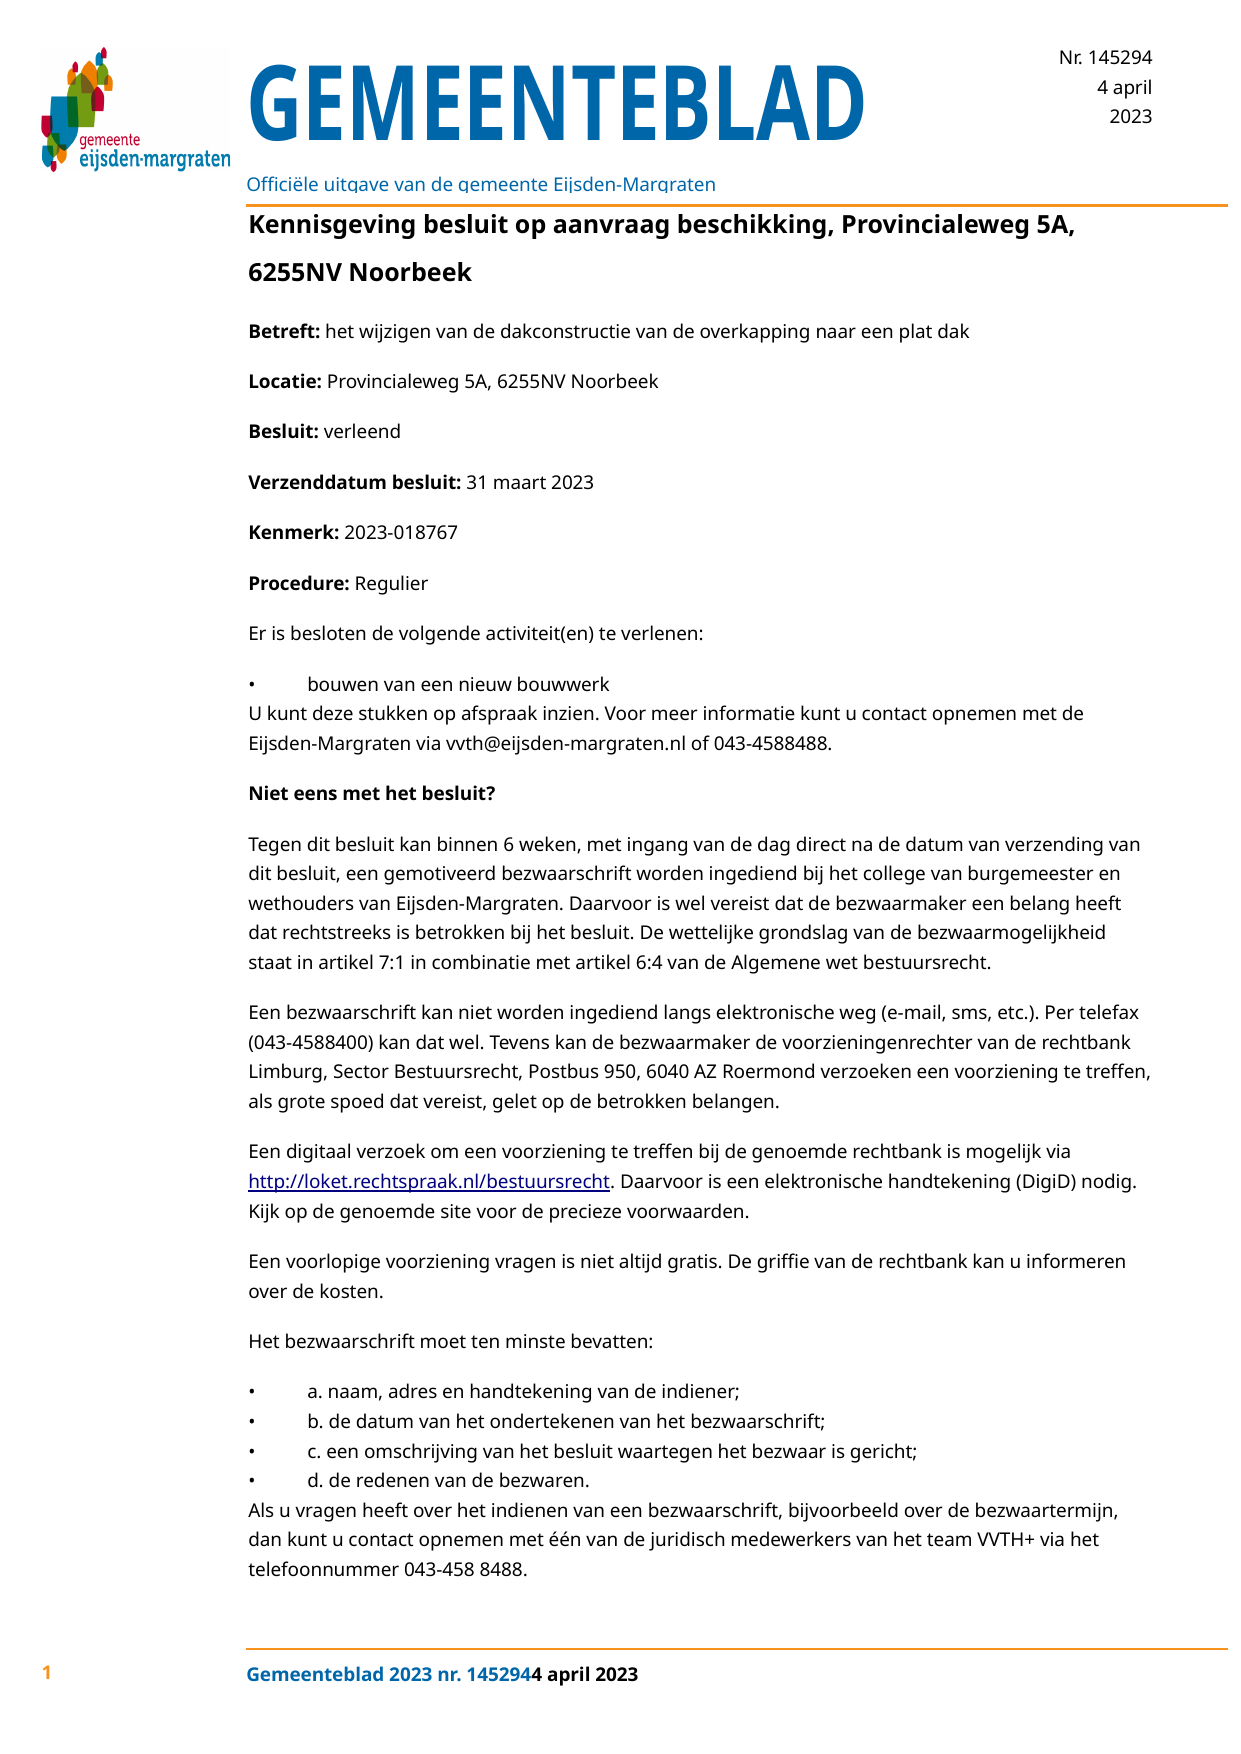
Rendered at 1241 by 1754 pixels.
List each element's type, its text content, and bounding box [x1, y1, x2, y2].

text Locatie: Provincialeweg 5A, 6255NV Noorbeek [248, 368, 1152, 394]
text Het bezwaarschrift moet ten minste bevatten: [248, 1328, 1152, 1354]
list bouwen van een nieuw bouwwerk [248, 671, 1152, 697]
text Als u vragen heeft over het indienen van een bezwaarschrift, bijvoorbeeld over de bezwaartermijn, dan kunt u contact opnemen met één van de juridisch medewerkers van het team VVTH+ via het telefoonnummer 043-458 8488. [248, 1497, 1152, 1582]
text Er is besloten de volgende activiteit(en) te verlenen: [248, 620, 1152, 646]
text Kennisgeving besluit op aanvraag beschikking, Provincialeweg 5A, 6255NV Noorbeek [248, 207, 1152, 288]
text Besluit: verleend [248, 419, 1152, 444]
list a. naam, adres en handtekening van de indiener; [248, 1379, 1152, 1404]
text Betreft: het wijzigen van de dakconstructie van de overkapping naar een plat dak [248, 318, 1152, 344]
list b. de datum van het ondertekenen van het bezwaarschrift; [248, 1408, 1152, 1434]
picture [41, 47, 231, 172]
text U kunt deze stukken op afspraak inzien. Voor meer informatie kunt u contact opnemen met de Eijsden-Margraten via vvth@eijsden-margraten.nl of 043-4588488. [248, 700, 1152, 756]
text Tegen dit besluit kan binnen 6 weken, met ingang van de dag direct na de datum van verzending van dit besluit, een gemotiveerd bezwaarschrift worden ingediend bij het college van burgemeester en wethouders van Eijsden-Margraten. Daarvoor is wel vereist dat de bezwaarmaker een belang heeft dat rechtstreeks is betrokken bij het besluit. De wettelijke grondslag van de bezwaarmogelijkheid staat in artikel 7:1 in combinatie met artikel 6:4 van de Algemene wet bestuursrecht. [248, 831, 1152, 975]
text Kenmerk: 2023-018767 [248, 519, 1152, 545]
list c. een omschrijving van het besluit waartegen het bezwaar is gericht; [248, 1438, 1152, 1464]
text Verzenddatum besluit: 31 maart 2023 [248, 469, 1152, 495]
list d. de redenen van de bezwaren. [248, 1467, 1152, 1493]
text Een bezwaarschrift kan niet worden ingediend langs elektronische weg (e-mail, sms, etc.). Per telefax (043-4588400) kan dat wel. Tevens kan de bezwaarmaker de voorzieningenrechter van de rechtbank Limburg, Sector Bestuursrecht, Postbus 950, 6040 AZ Roermond verzoeken een voorziening te treffen, als grote spoed dat vereist, gelet op de betrokken belangen. [248, 999, 1152, 1114]
text Een voorlopige voorziening vragen is niet altijd gratis. De griffie van de rechtbank kan u informeren over de kosten. [248, 1248, 1152, 1304]
text Niet eens met het besluit? [248, 780, 1152, 806]
text Procedure: Regulier [248, 570, 1152, 596]
text Een digitaal verzoek om een voorziening te treffen bij de genoemde rechtbank is mogelijk via http://loket.rechtspraak.nl/bestuursrecht. Daarvoor is een elektronische handtekening (DigiD) nodig. Kijk op de genoemde site voor de precieze voorwaarden. [248, 1139, 1152, 1224]
